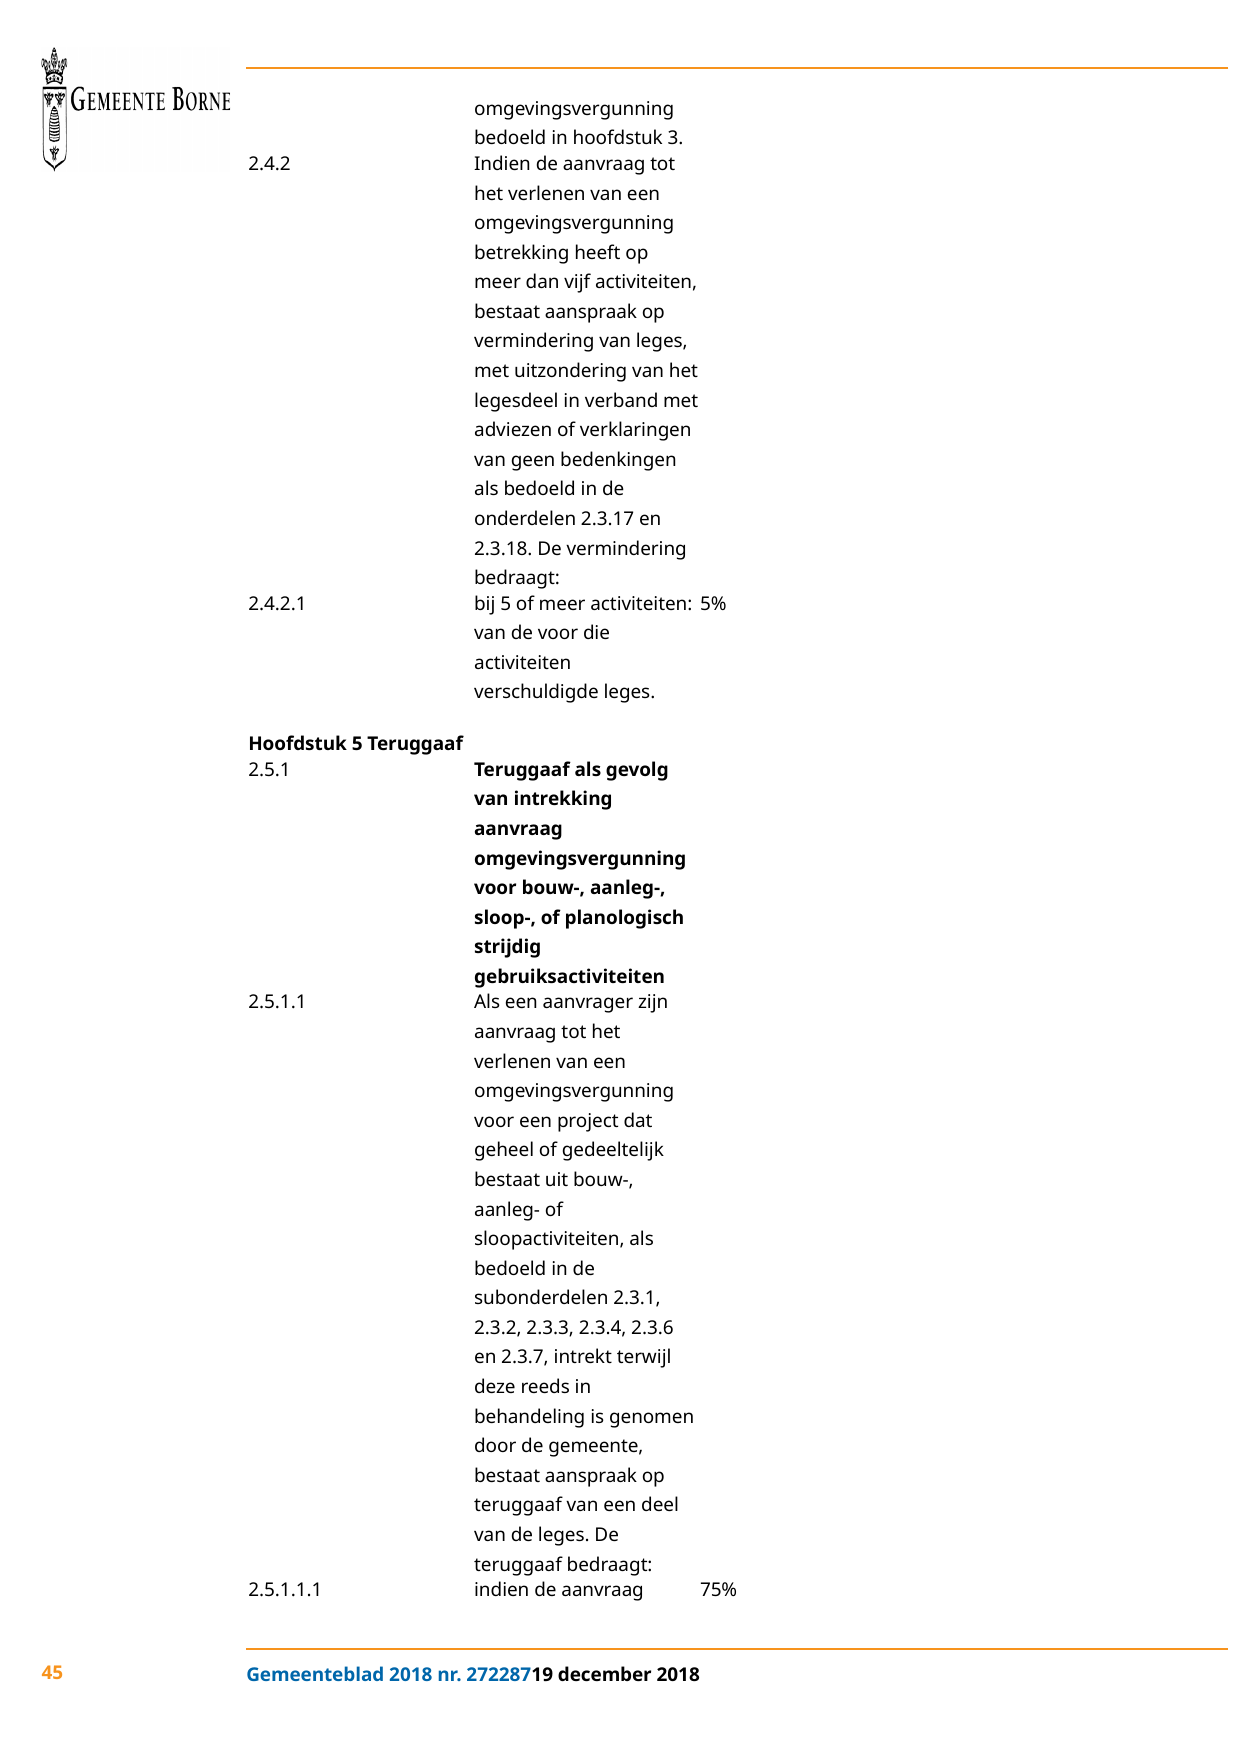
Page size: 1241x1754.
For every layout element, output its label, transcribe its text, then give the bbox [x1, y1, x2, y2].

table_cell 75% [700, 1577, 926, 1602]
table_cell Indien de aanvraag tot het verlenen van een omgevingsvergunning betrekking heeft op meer dan vijf activiteiten, bestaat aanspraak op vermindering van leges, met uitzondering van het legesdeel in verband met adviezen of verklaringen van geen bedenkingen als bedoeld in de onderdelen 2.3.17 en 2.3.18. De vermindering bedraagt: [474, 150, 700, 590]
table_cell [700, 756, 926, 989]
table_cell [700, 705, 926, 730]
table_cell [248, 705, 474, 730]
table_cell [700, 150, 926, 590]
table_cell 2.4.2.1 [248, 590, 474, 704]
picture [41, 47, 231, 172]
table_cell [700, 730, 926, 756]
table_cell [248, 95, 474, 150]
table_cell Als een aanvrager zijn aanvraag tot het verlenen van een omgevingsvergunning voor een project dat geheel of gedeeltelijk bestaat uit bouw-, aanleg- of sloopactiviteiten, als bedoeld in de subonderdelen 2.3.1, 2.3.2, 2.3.3, 2.3.4, 2.3.6 en 2.3.7, intrekt terwijl deze reeds in behandeling is genomen door de gemeente, bestaat aanspraak op teruggaaf van een deel van de leges. De teruggaaf bedraagt: [474, 989, 700, 1577]
table_cell 5% [700, 590, 926, 704]
table_cell [474, 705, 700, 730]
table_cell 2.5.1.1.1 [248, 1577, 474, 1602]
table_cell 2.5.1.1 [248, 989, 474, 1577]
table_cell 2.5.1 [248, 756, 474, 989]
table_cell 2.4.2 [248, 150, 474, 590]
table_cell bij 5 of meer activiteiten: van de voor die activiteiten verschuldigde leges. [474, 590, 700, 704]
table_cell [700, 95, 926, 150]
table_cell Hoofdstuk 5 Teruggaaf [248, 730, 700, 756]
table_cell [700, 989, 926, 1577]
table_cell indien de aanvraag [474, 1577, 700, 1602]
table_cell Teruggaaf als gevolg van intrekking aanvraag omgevingsvergunning voor bouw-, aanleg-, sloop-, of planologisch strijdig gebruiksactiviteiten [474, 756, 700, 989]
table_cell omgevingsvergunning bedoeld in hoofdstuk 3. [474, 95, 700, 150]
